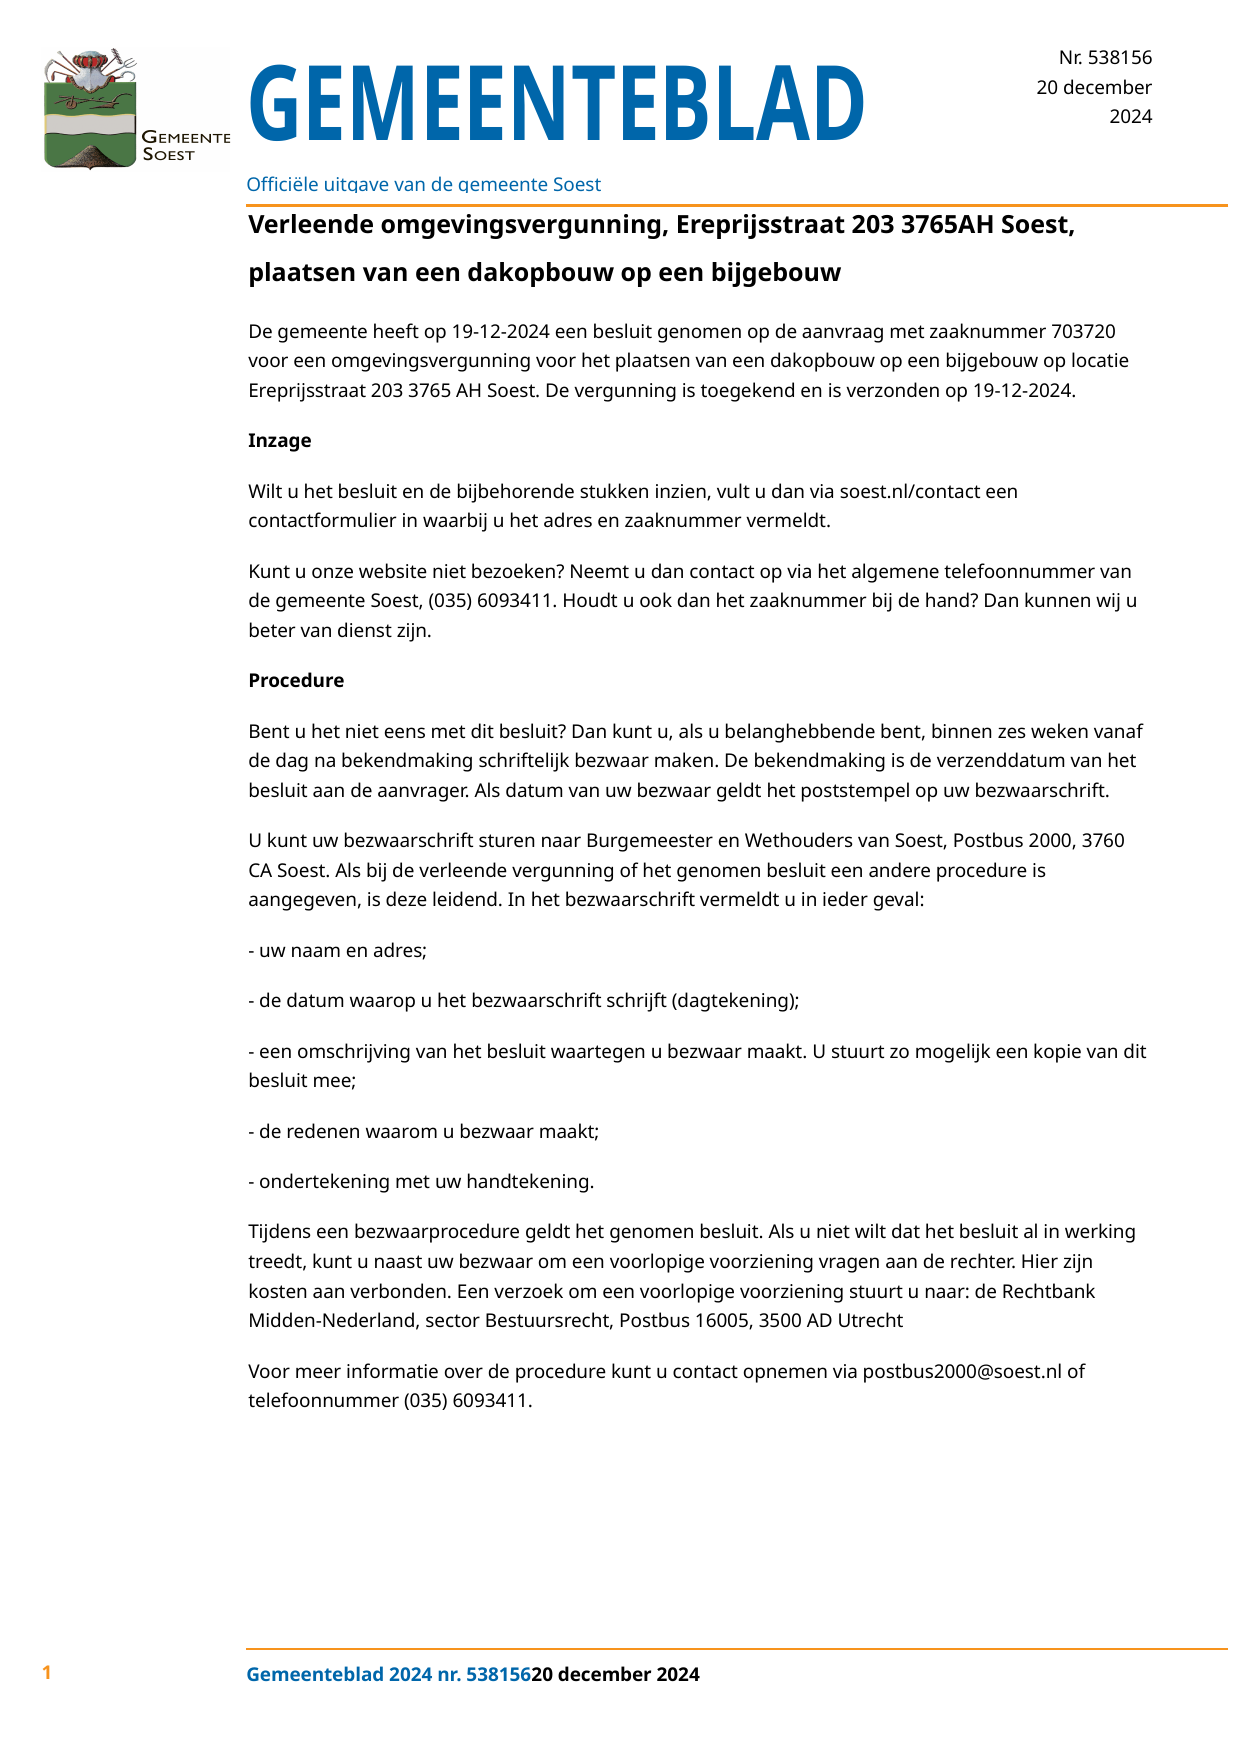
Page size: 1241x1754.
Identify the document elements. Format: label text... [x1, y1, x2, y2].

text - een omschrijving van het besluit waartegen u bezwaar maakt. U stuurt zo mogelijk een kopie van dit besluit mee; [248, 1038, 1152, 1093]
text - de redenen waarom u bezwaar maakt; [248, 1118, 1152, 1144]
text Procedure [248, 667, 1152, 693]
text Tijdens een bezwaarprocedure geldt het genomen besluit. Als u niet wilt dat het besluit al in werking treedt, kunt u naast uw bezwaar om een voorlopige voorziening vragen aan de rechter. Hier zijn kosten aan verbonden. Een verzoek om een voorlopige voorziening stuurt u naar: de Rechtbank Midden-Nederland, sector Bestuursrecht, Postbus 16005, 3500 AD Utrecht [248, 1219, 1152, 1333]
text Bent u het niet eens met dit besluit? Dan kunt u, als u belanghebbende bent, binnen zes weken vanaf de dag na bekendmaking schriftelijk bezwaar maken. De bekendmaking is de verzenddatum van het besluit aan de aanvrager. Als datum van uw bezwaar geldt het poststempel op uw bezwaarschrift. [248, 718, 1152, 803]
text Voor meer informatie over de procedure kunt u contact opnemen via postbus2000@soest.nl of telefoonnummer (035) 6093411. [248, 1358, 1152, 1413]
text - uw naam en adres; [248, 937, 1152, 963]
text Inzage [248, 427, 1152, 453]
picture [41, 47, 231, 172]
text U kunt uw bezwaarschrift sturen naar Burgemeester en Wethouders van Soest, Postbus 2000, 3760 CA Soest. Als bij de verleende vergunning of het genomen besluit een andere procedure is aangegeven, is deze leidend. In het bezwaarschrift vermeldt u in ieder geval: [248, 827, 1152, 912]
text Verleende omgevingsvergunning, Ereprijsstraat 203 3765AH Soest, plaatsen van een dakopbouw op een bijgebouw [248, 207, 1152, 288]
text De gemeente heeft op 19-12-2024 een besluit genomen op de aanvraag met zaaknummer 703720 voor een omgevingsvergunning voor het plaatsen van een dakopbouw op een bijgebouw op locatie Ereprijsstraat 203 3765 AH Soest. De vergunning is toegekend en is verzonden op 19-12-2024. [248, 318, 1152, 403]
text Wilt u het besluit en de bijbehorende stukken inzien, vult u dan via soest.nl/contact een contactformulier in waarbij u het adres en zaaknummer vermeldt. [248, 478, 1152, 533]
text - ondertekening met uw handtekening. [248, 1168, 1152, 1194]
text Kunt u onze website niet bezoeken? Neemt u dan contact op via het algemene telefoonnummer van de gemeente Soest, (035) 6093411. Houdt u ook dan het zaaknummer bij de hand? Dan kunnen wij u beter van dienst zijn. [248, 558, 1152, 643]
text - de datum waarop u het bezwaarschrift schrijft (dagtekening); [248, 987, 1152, 1013]
